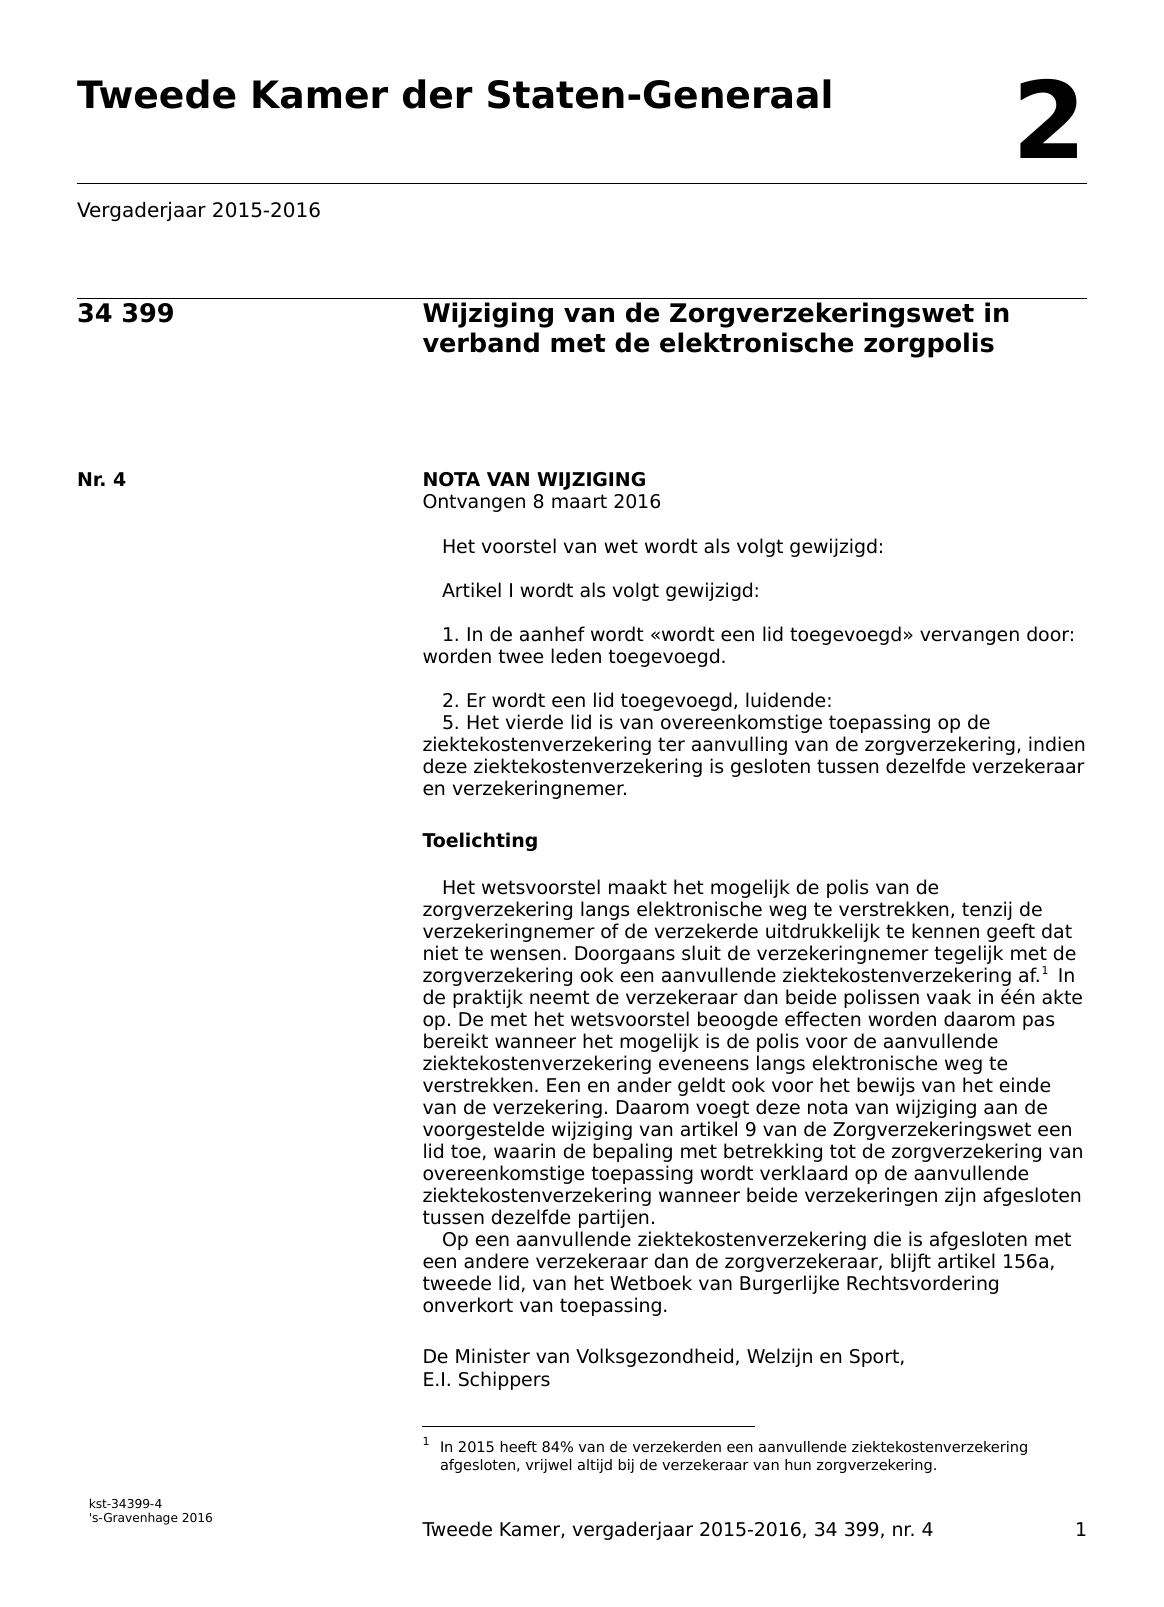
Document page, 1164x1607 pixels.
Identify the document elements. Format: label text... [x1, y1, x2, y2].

text 5. Het vierde lid is van overeenkomstige toepassing op de ziektekostenverzekering ter aanvulling van de zorgverzekering, indien deze ziektekostenverzekering is gesloten tussen dezelfde verzekeraar en verzekeringnemer. [422, 712, 1087, 800]
text In 2015 heeft 84% van de verzekerden een aanvullende ziektekostenverzekering afgesloten, vrijwel altijd bij de verzekeraar van hun zorgverzekering. [422, 1435, 1087, 1474]
text 's-Gravenhage 2016 [88, 1511, 323, 1525]
subtitle Nr. 4 NOTA VAN WIJZIGING [77, 469, 1087, 491]
text Ontvangen 8 maart 2016 [422, 491, 1087, 513]
text 2. Er wordt een lid toegevoegd, luidende: [422, 690, 1087, 712]
text Het wetsvoorstel maakt het mogelijk de polis van de zorgverzekering langs elektronische weg te verstrekken, tenzij de verzekeringnemer of de verzekerde uitdrukkelijk te kennen geeft dat niet te wensen. Doorgaans sluit de verzekeringnemer tegelijk met de zorgverzekering ook een aanvullende ziektekostenverzekering af. In de praktijk neemt de verzekeraar dan beide polissen vaak in één akte op. De met het wetsvoorstel beoogde effecten worden daarom pas bereikt wanneer het mogelijk is de polis voor de aanvullende ziektekostenverzekering eveneens langs elektronische weg te verstrekken. Een en ander geldt ook voor het bewijs van het einde van de verzekering. Daarom voegt deze nota van wijziging aan de voorgestelde wijziging van artikel 9 van de Zorgverzekeringswet een lid toe, waarin de bepaling met betrekking tot de zorgverzekering van overeenkomstige toepassing wordt verklaard op de aanvullende ziektekostenverzekering wanneer beide verzekeringen zijn afgesloten tussen dezelfde partijen. [422, 877, 1087, 1228]
text 1. In de aanhef wordt «wordt een lid toegevoegd» vervangen door: worden twee leden toegevoegd. [422, 624, 1087, 668]
text De Minister van Volksgezondheid, Welzijn en Sport, E.I. Schippers [422, 1346, 1087, 1390]
table_header Tweede Kamer der Staten-Generaal [77, 59, 886, 183]
text Het voorstel van wet wordt als volgt gewijzigd: [422, 536, 1087, 557]
text kst-34399-4 [88, 1497, 323, 1511]
subtitle 34 399 Wijziging van de Zorgverzekeringswet in verband met de elektronische zorgpolis [77, 299, 1087, 358]
subtitle Toelichting [422, 830, 1087, 852]
text Op een aanvullende ziektekostenverzekering die is afgesloten met een andere verzekeraar dan de zorgverzekeraar, blijft artikel 156a, tweede lid, van het Wetboek van Burgerlijke Rechtsvordering onverkort van toepassing. [422, 1228, 1087, 1316]
text Artikel I wordt als volgt gewijzigd: [422, 580, 1087, 602]
table_cell Vergaderjaar 2015-2016 [77, 184, 1087, 298]
table_header 2 [886, 59, 1087, 183]
